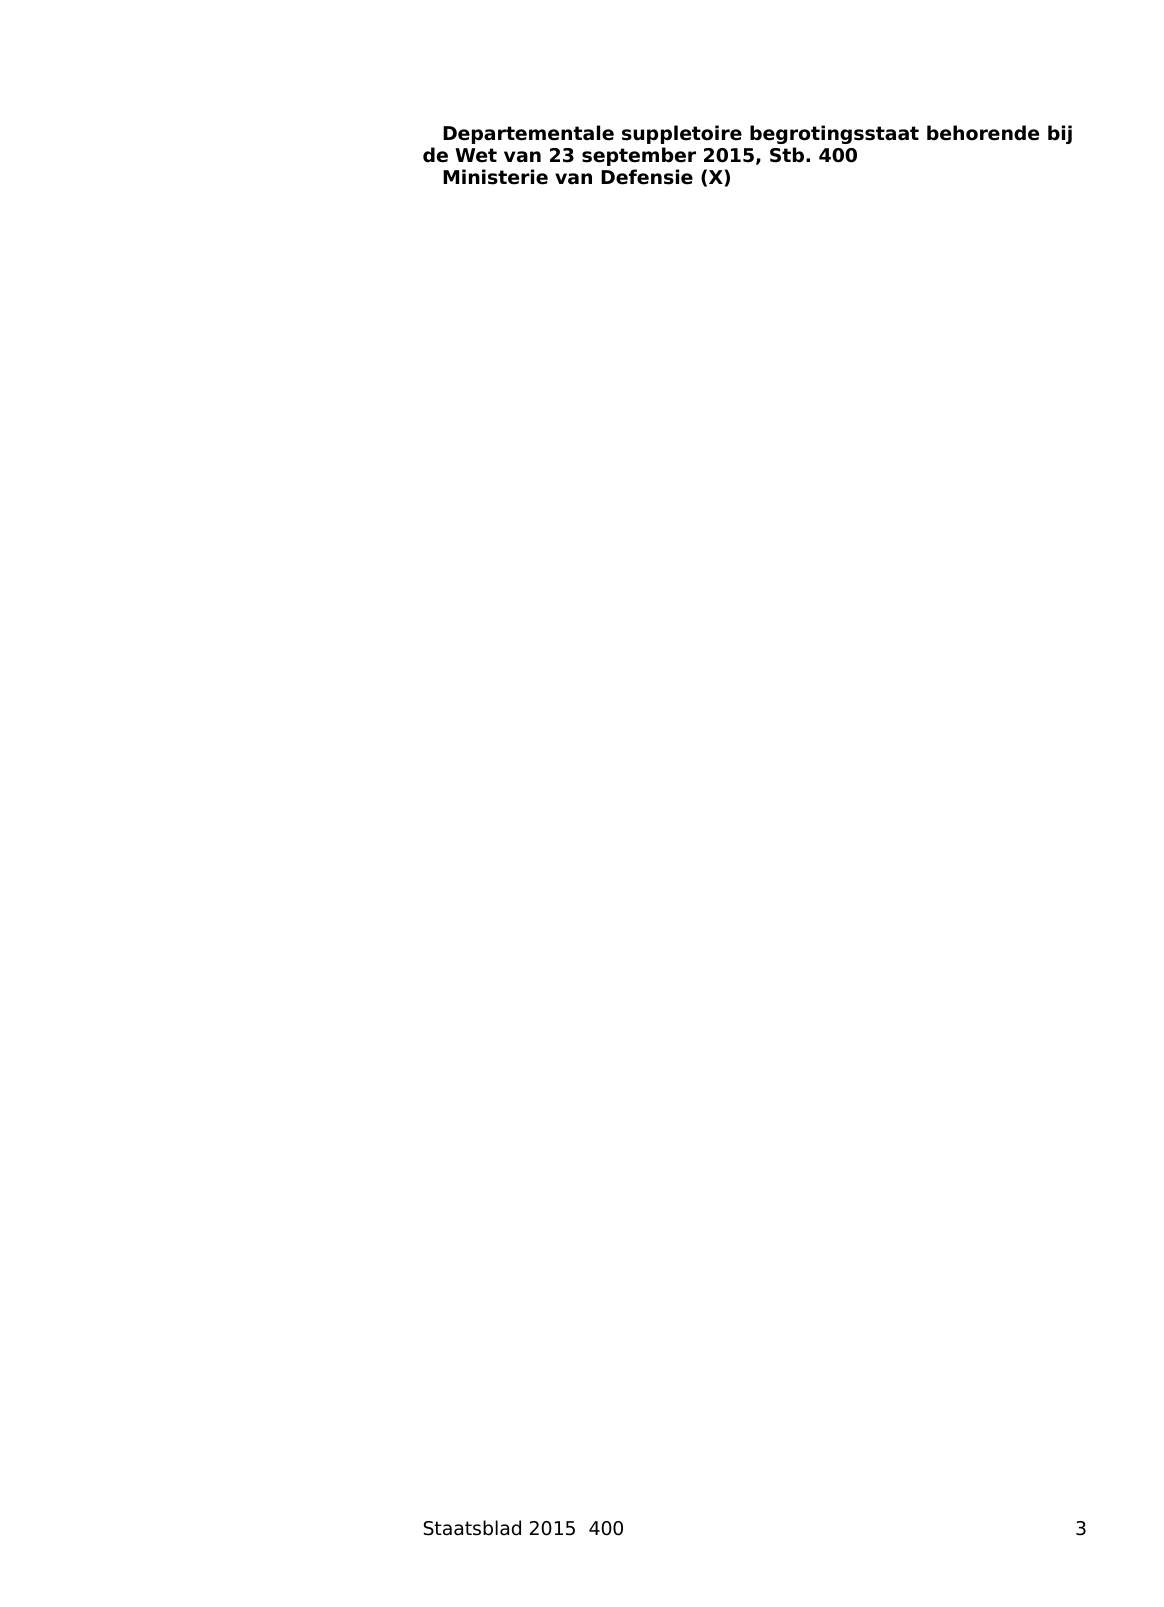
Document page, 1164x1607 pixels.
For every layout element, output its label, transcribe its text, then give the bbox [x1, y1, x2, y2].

text Departementale suppletoire begrotingsstaat behorende bij de Wet van 23 september 2015, Stb. 400 [422, 123, 1087, 167]
text Ministerie van Defensie (X) [422, 167, 1087, 188]
